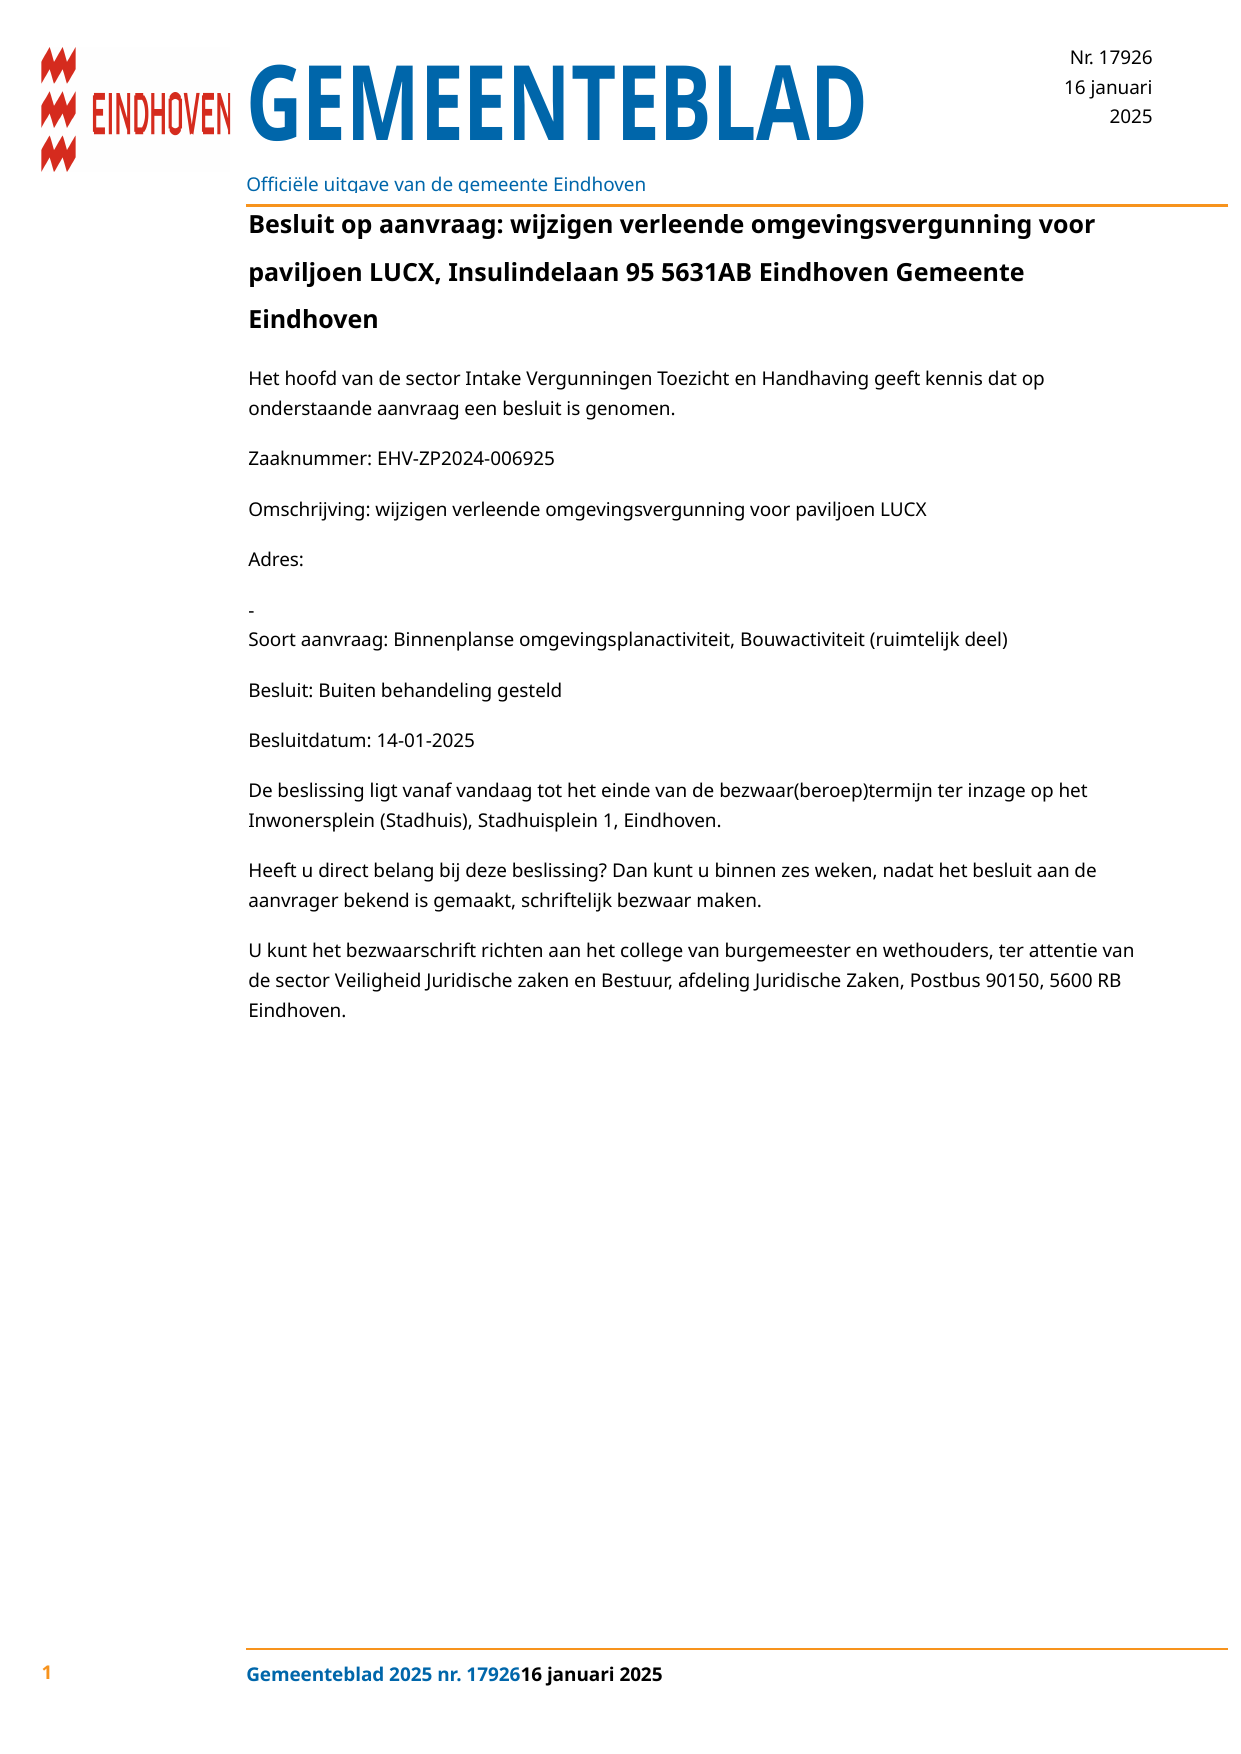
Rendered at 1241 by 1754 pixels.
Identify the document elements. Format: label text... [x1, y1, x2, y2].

text Zaaknummer: EHV-ZP2024-006925 [248, 446, 1152, 471]
text Het hoofd van de sector Intake Vergunningen Toezicht en Handhaving geeft kennis dat op onderstaande aanvraag een besluit is genomen. [248, 366, 1152, 421]
text Adres: [248, 546, 1152, 572]
text Besluit: Buiten behandeling gesteld [248, 677, 1152, 702]
text Soort aanvraag: Binnenplanse omgevingsplanactiviteit, Bouwactiviteit (ruimtelijk deel) [248, 626, 1152, 652]
text Besluit op aanvraag: wijzigen verleende omgevingsvergunning voor paviljoen LUCX, Insulindelaan 95 5631AB Eindhoven Gemeente Eindhoven [248, 207, 1152, 336]
text Besluitdatum: 14-01-2025 [248, 727, 1152, 753]
text U kunt het bezwaarschrift richten aan het college van burgemeester en wethouders, ter attentie van de sector Veiligheid Juridische zaken en Bestuur, afdeling Juridische Zaken, Postbus 90150, 5600 RB Eindhoven. [248, 938, 1152, 1022]
text De beslissing ligt vanaf vandaag tot het einde van de bezwaar(beroep)termijn ter inzage op het Inwonersplein (Stadhuis), Stadhuisplein 1, Eindhoven. [248, 778, 1152, 833]
picture [41, 47, 231, 172]
text Heeft u direct belang bij deze beslissing? Dan kunt u binnen zes weken, nadat het besluit aan de aanvrager bekend is gemaakt, schriftelijk bezwaar maken. [248, 858, 1152, 913]
text Omschrijving: wijzigen verleende omgevingsvergunning voor paviljoen LUCX [248, 496, 1152, 522]
